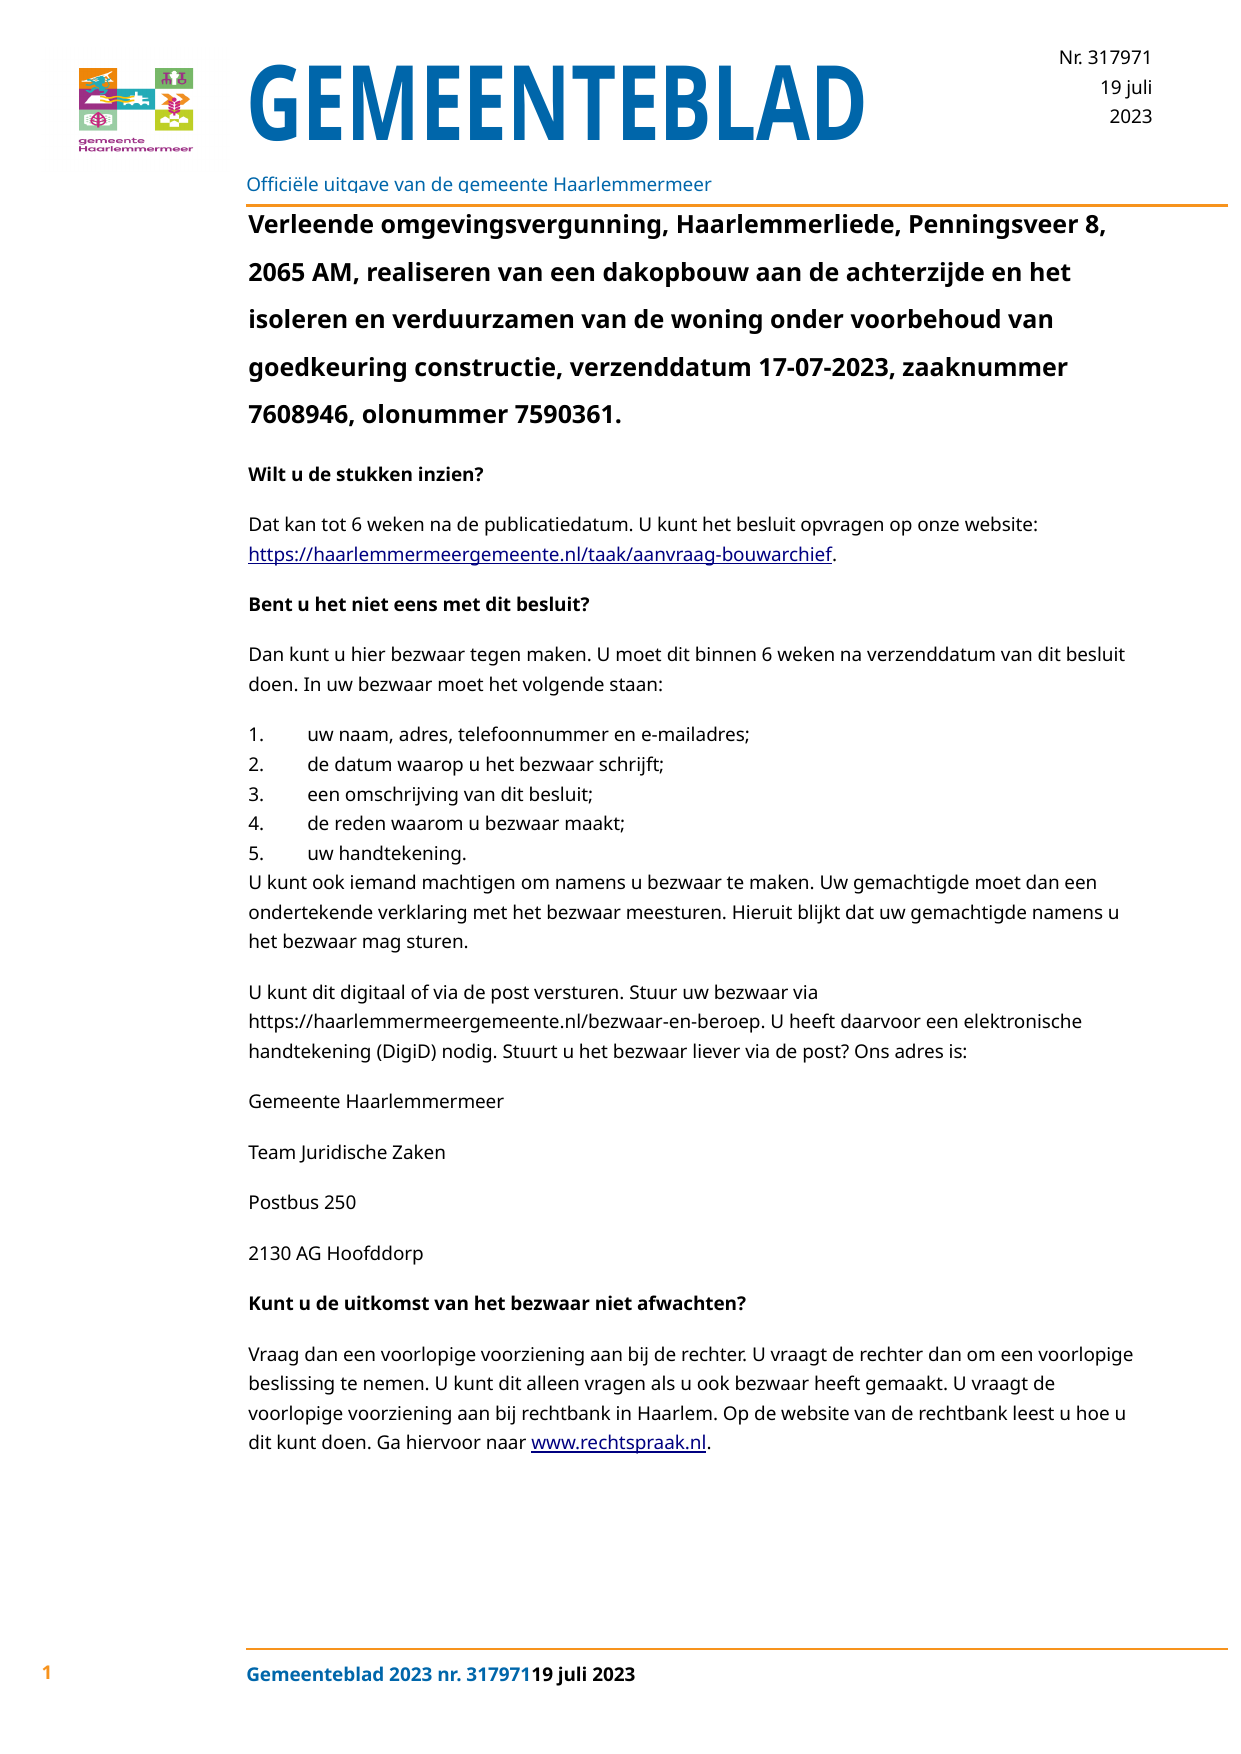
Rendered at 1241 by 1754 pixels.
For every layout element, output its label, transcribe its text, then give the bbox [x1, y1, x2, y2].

text Vraag dan een voorlopige voorziening aan bij de rechter. U vraagt de rechter dan om een voorlopige beslissing te nemen. U kunt dit alleen vragen als u ook bezwaar heeft gemaakt. U vraagt de voorlopige voorziening aan bij rechtbank in Haarlem. Op de website van de rechtbank leest u hoe u dit kunt doen. Ga hiervoor naar www.rechtspraak.nl. [248, 1341, 1152, 1455]
text Kunt u de uitkomst van het bezwaar niet afwachten? [248, 1290, 1152, 1316]
text Bent u het niet eens met dit besluit? [248, 591, 1152, 617]
text U kunt dit digitaal of via de post versturen. Stuur uw bezwaar via https://haarlemmermeergemeente.nl/bezwaar-en-beroep. U heeft daarvoor een elektronische handtekening (DigiD) nodig. Stuurt u het bezwaar liever via de post? Ons adres is: [248, 979, 1152, 1064]
list uw naam, adres, telefoonnummer en e-mailadres; [248, 722, 1152, 747]
text Verleende omgevingsvergunning, Haarlemmerliede, Penningsveer 8, 2065 AM, realiseren van een dakopbouw aan de achterzijde en het isoleren en verduurzamen van de woning onder voorbehoud van goedkeuring constructie, verzenddatum 17-07-2023, zaaknummer 7608946, olonummer 7590361. [248, 207, 1152, 431]
list uw handtekening. [248, 840, 1152, 866]
list een omschrijving van dit besluit; [248, 781, 1152, 806]
text Wilt u de stukken inzien? [248, 461, 1152, 486]
list de reden waarom u bezwaar maakt; [248, 810, 1152, 836]
text Postbus 250 [248, 1189, 1152, 1215]
picture [41, 47, 231, 172]
text U kunt ook iemand machtigen om namens u bezwaar te maken. Uw gemachtigde moet dan een ondertekende verklaring met het bezwaar meesturen. Hieruit blijkt dat uw gemachtigde namens u het bezwaar mag sturen. [248, 869, 1152, 954]
text Dat kan tot 6 weken na de publicatiedatum. U kunt het besluit opvragen op onze website: https://haarlemmermeergemeente.nl/taak/aanvraag-bouwarchief. [248, 511, 1152, 566]
text Gemeente Haarlemmermeer [248, 1089, 1152, 1114]
text Dan kunt u hier bezwaar tegen maken. U moet dit binnen 6 weken na verzenddatum van dit besluit doen. In uw bezwaar moet het volgende staan: [248, 642, 1152, 697]
text 2130 AG Hoofddorp [248, 1240, 1152, 1266]
list de datum waarop u het bezwaar schrijft; [248, 751, 1152, 777]
text Team Juridische Zaken [248, 1139, 1152, 1165]
